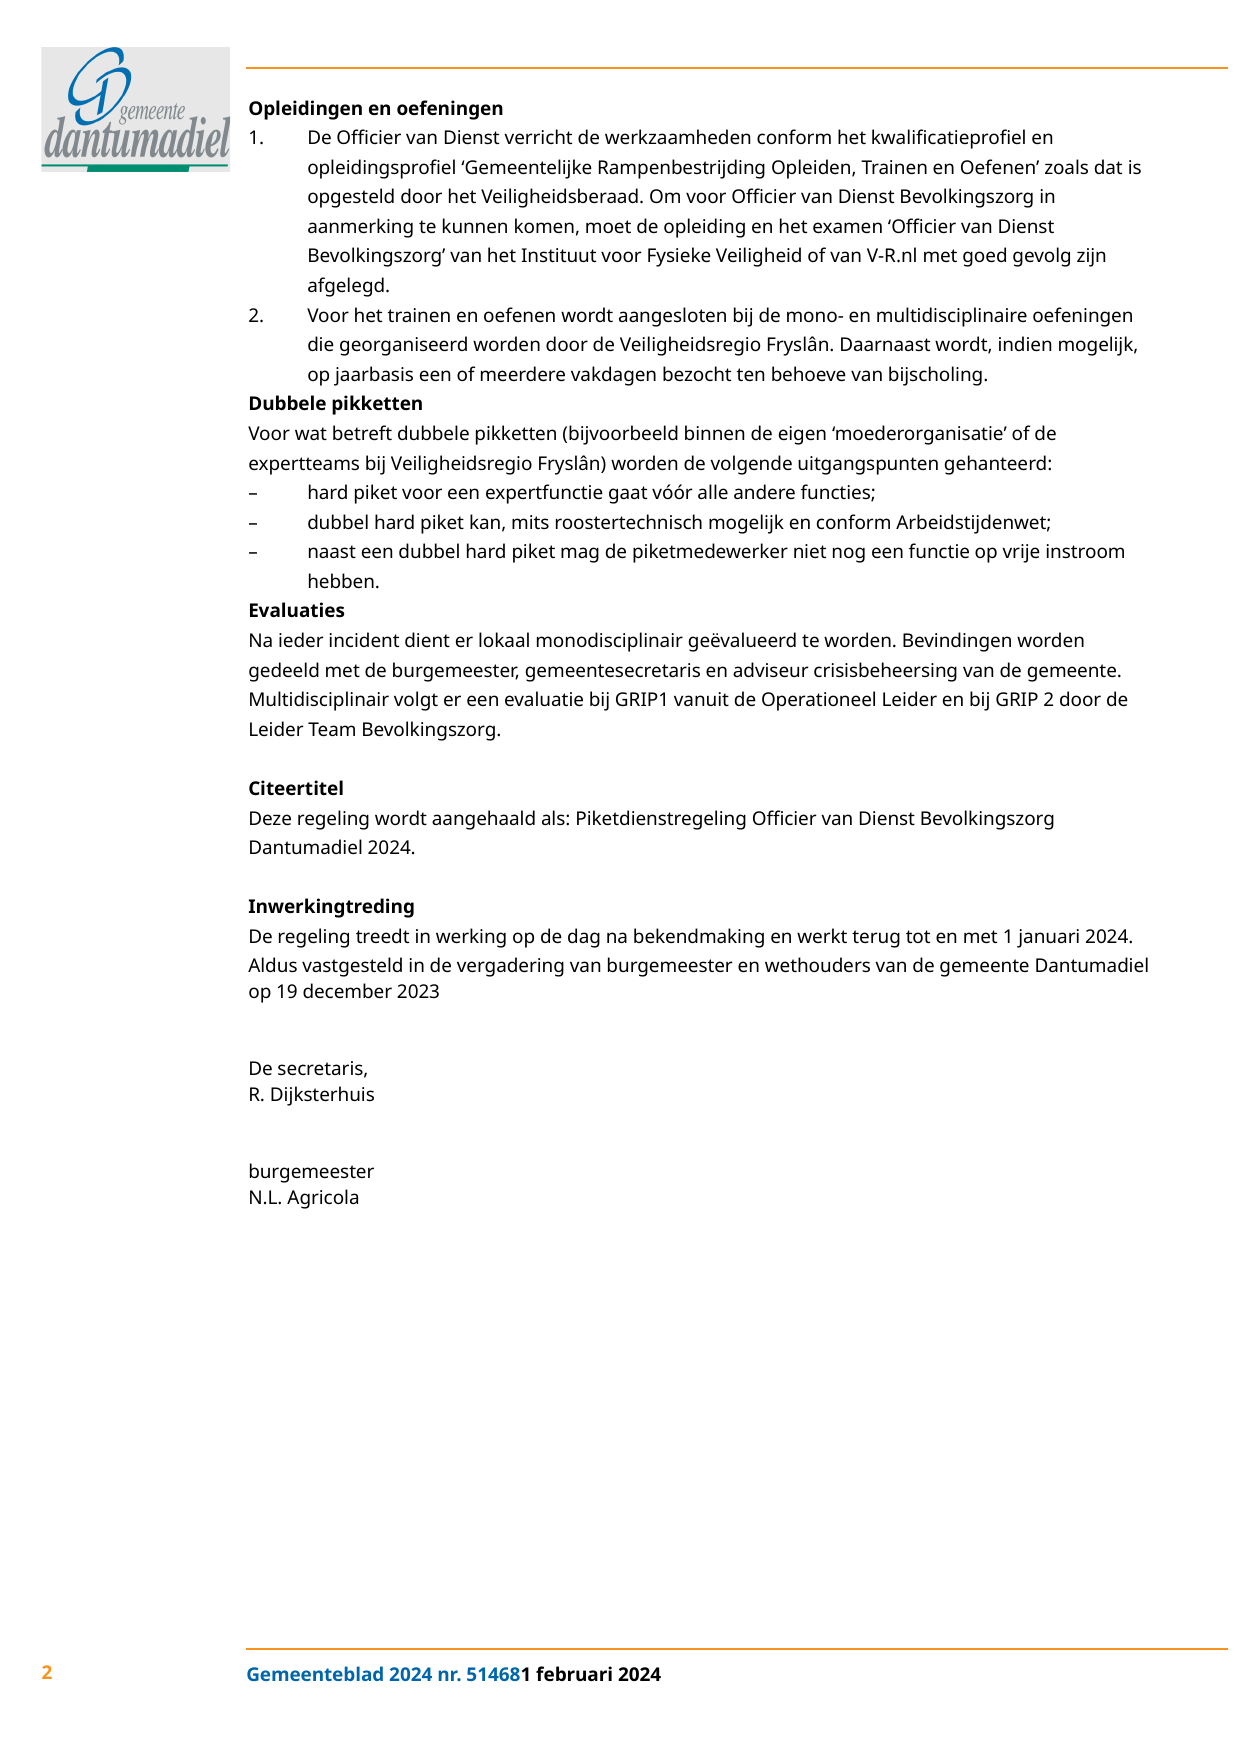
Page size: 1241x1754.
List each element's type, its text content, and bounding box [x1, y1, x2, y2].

text burgemeester [248, 1158, 1152, 1184]
text N.L. Agricola [248, 1184, 1152, 1210]
text Opleidingen en oefeningen [248, 95, 1152, 121]
text Na ieder incident dient er lokaal monodisciplinair geëvalueerd te worden. Bevindingen worden gedeeld met de burgemeester, gemeentesecretaris en adviseur crisisbeheersing van de gemeente. Multidisciplinair volgt er een evaluatie bij GRIP1 vanuit de Operationeel Leider en bij GRIP 2 door de Leider Team Bevolkingszorg. [248, 627, 1152, 742]
text Inwerkingtreding [248, 893, 1152, 919]
text Dubbele pikketten [248, 391, 1152, 416]
text Voor wat betreft dubbele pikketten (bijvoorbeeld binnen de eigen ‘moederorganisatie’ of de expertteams bij Veiligheidsregio Fryslân) worden de volgende uitgangspunten gehanteerd: [248, 420, 1152, 476]
text R. Dijksterhuis [248, 1081, 1152, 1107]
text Evaluaties [248, 598, 1152, 623]
text De secretaris, [248, 1056, 1152, 1081]
list Voor het trainen en oefenen wordt aangesloten bij de mono- en multidisciplinaire oefeningen die georganiseerd worden door de Veiligheidsregio Fryslân. Daarnaast wordt, indien mogelijk, op jaarbasis een of meerdere vakdagen bezocht ten behoeve van bijscholing. [248, 302, 1152, 387]
list hard piket voor een expertfunctie gaat vóór alle andere functies; [248, 479, 1152, 505]
text De regeling treedt in werking op de dag na bekendmaking en werkt terug tot en met 1 januari 2024. [248, 923, 1152, 949]
list De Officier van Dienst verricht de werkzaamheden conform het kwalificatieprofiel en opleidingsprofiel ‘Gemeentelijke Rampenbestrijding Opleiden, Trainen en Oefenen’ zoals dat is opgesteld door het Veiligheidsberaad. Om voor Officier van Dienst Bevolkingszorg in aanmerking te kunnen komen, moet de opleiding en het examen ‘Officier van Dienst Bevolkingszorg’ van het Instituut voor Fysieke Veiligheid of van V-R.nl met goed gevolg zijn afgelegd. [248, 124, 1152, 298]
text Aldus vastgesteld in de vergadering van burgemeester en wethouders van de gemeente Dantumadiel op 19 december 2023 [248, 953, 1152, 1004]
list dubbel hard piket kan, mits roostertechnisch mogelijk en conform Arbeidstijdenwet; [248, 509, 1152, 535]
list naast een dubbel hard piket mag de piketmedewerker niet nog een functie op vrije instroom hebben. [248, 538, 1152, 594]
text Citeertitel [248, 775, 1152, 801]
text Deze regeling wordt aangehaald als: Piketdienstregeling Officier van Dienst Bevolkingszorg Dantumadiel 2024. [248, 805, 1152, 860]
picture [41, 47, 231, 172]
